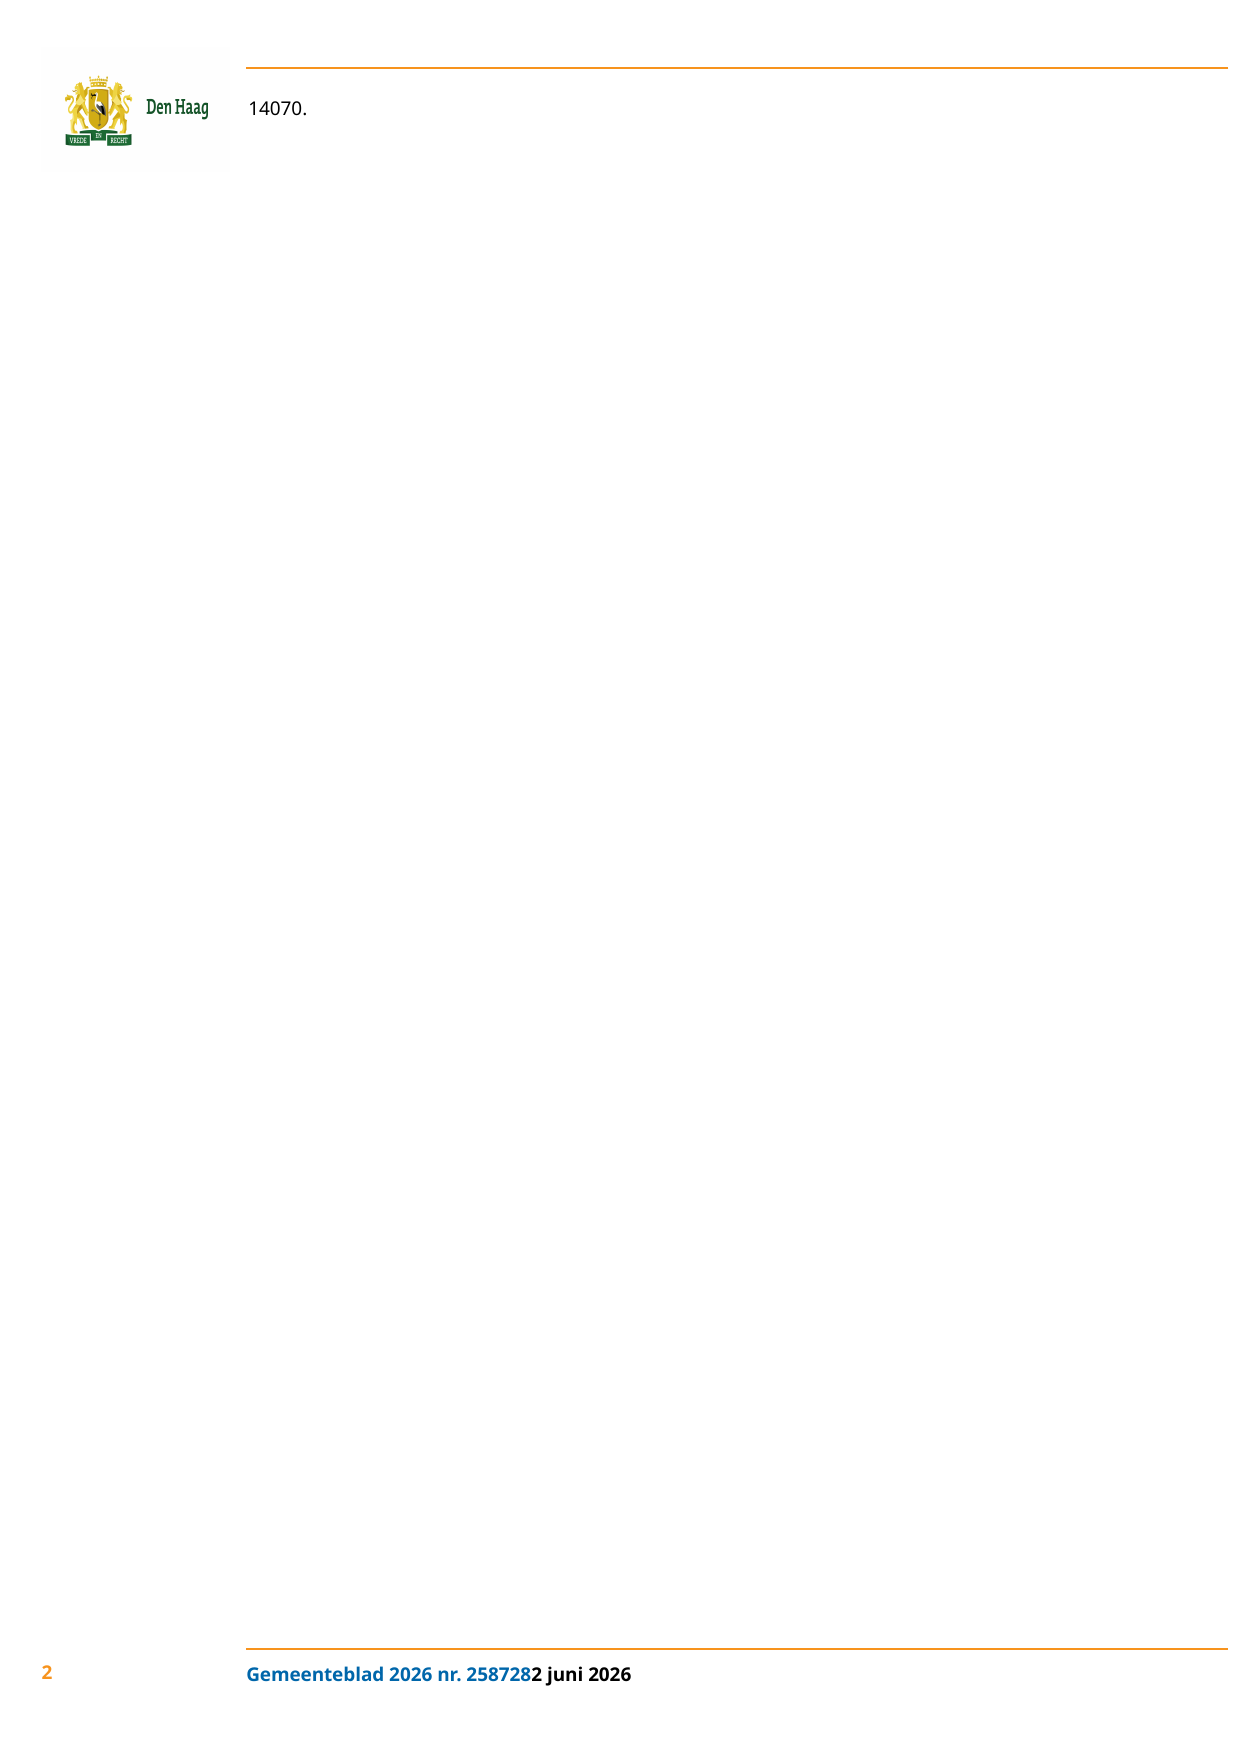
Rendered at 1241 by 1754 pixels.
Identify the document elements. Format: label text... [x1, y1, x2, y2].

picture [41, 47, 231, 172]
text 14070. [248, 95, 1152, 121]
